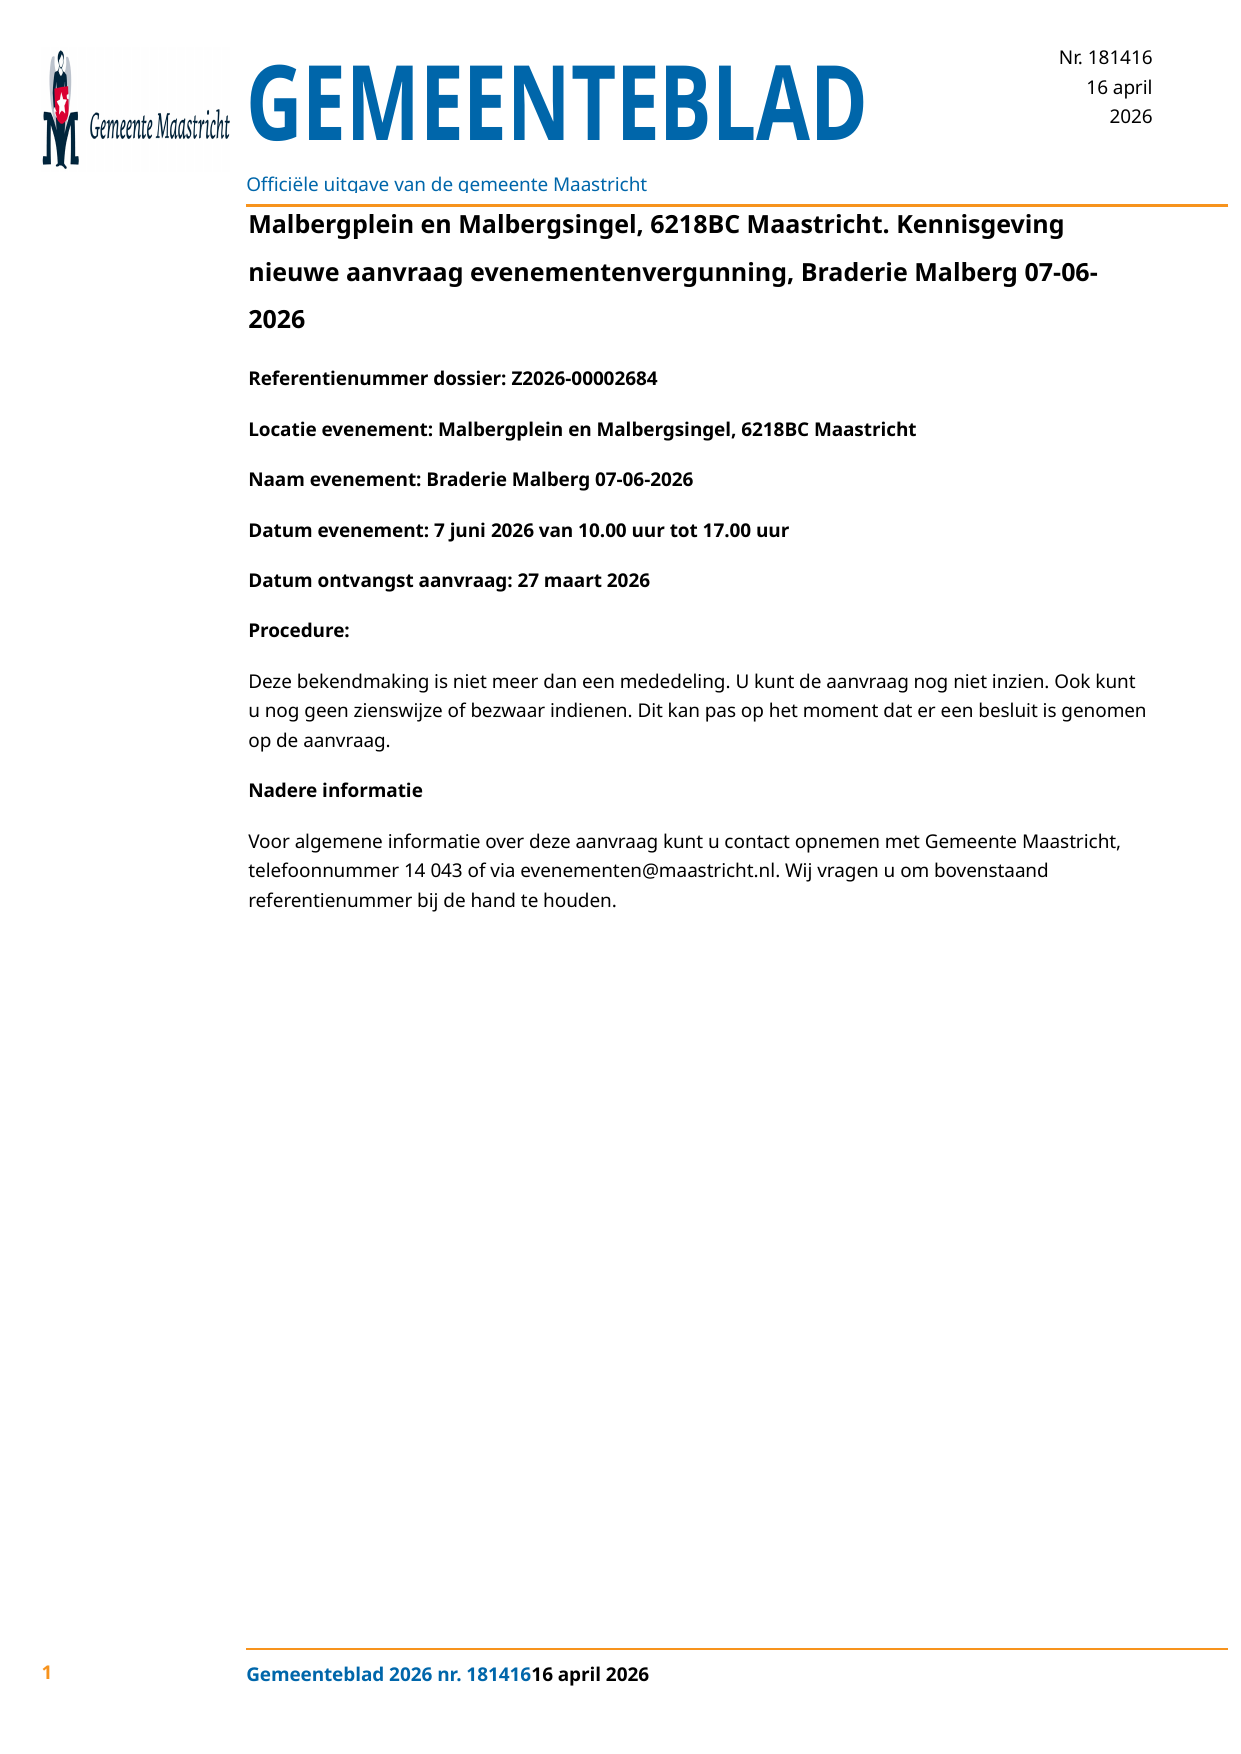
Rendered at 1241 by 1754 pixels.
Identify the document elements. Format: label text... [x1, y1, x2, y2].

text Referentienummer dossier: Z2026-00002684 [248, 366, 1152, 391]
text Datum ontvangst aanvraag: 27 maart 2026 [248, 567, 1152, 593]
text Malbergplein en Malbergsingel, 6218BC Maastricht. Kennisgeving nieuwe aanvraag evenementenvergunning, Braderie Malberg 07-06-2026 [248, 207, 1152, 336]
text Deze bekendmaking is niet meer dan een mededeling. U kunt de aanvraag nog niet inzien. Ook kunt u nog geen zienswijze of bezwaar indienen. Dit kan pas op het moment dat er een besluit is genomen op de aanvraag. [248, 668, 1152, 753]
text Nadere informatie [248, 778, 1152, 803]
text Datum evenement: 7 juni 2026 van 10.00 uur tot 17.00 uur [248, 517, 1152, 542]
picture [41, 47, 231, 172]
text Procedure: [248, 618, 1152, 643]
text Voor algemene informatie over deze aanvraag kunt u contact opnemen met Gemeente Maastricht, telefoonnummer 14 043 of via evenementen@maastricht.nl. Wij vragen u om bovenstaand referentienummer bij de hand te houden. [248, 828, 1152, 913]
text Locatie evenement: Malbergplein en Malbergsingel, 6218BC Maastricht [248, 416, 1152, 442]
text Naam evenement: Braderie Malberg 07-06-2026 [248, 466, 1152, 492]
